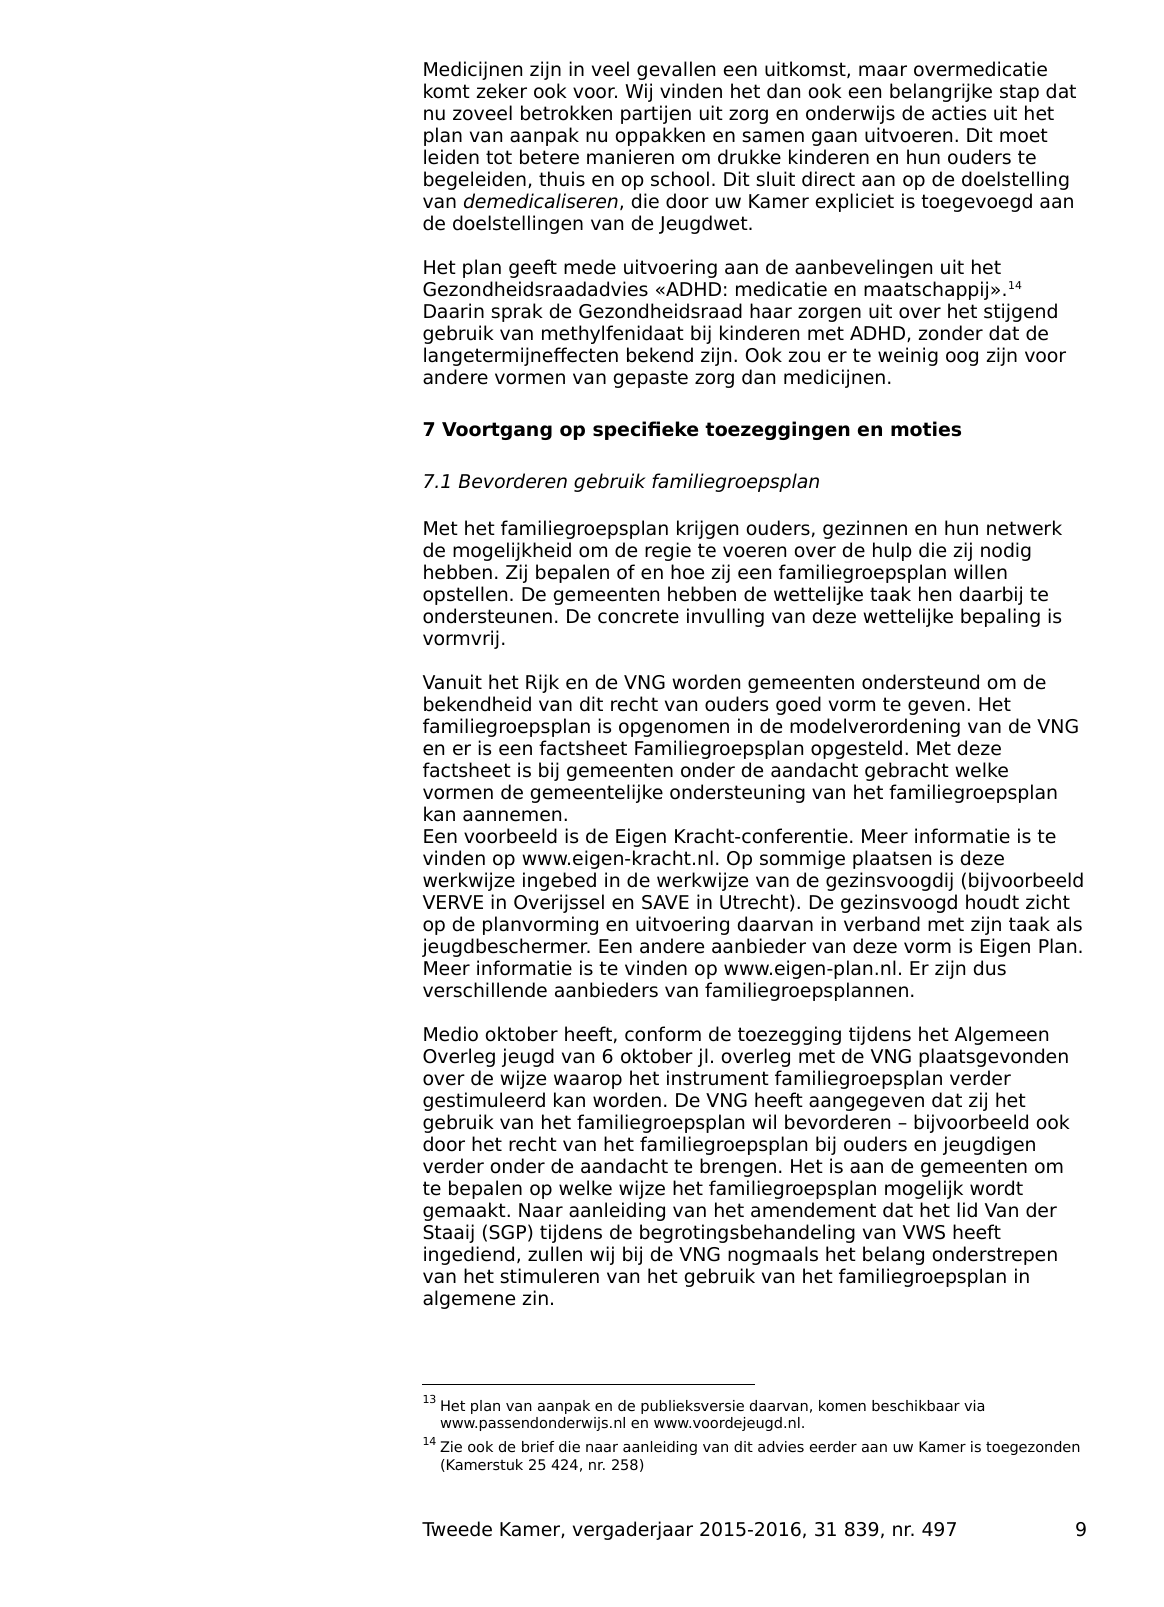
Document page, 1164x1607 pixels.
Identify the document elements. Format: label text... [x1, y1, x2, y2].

text Vanuit het Rijk en de VNG worden gemeenten ondersteund om de bekendheid van dit recht van ouders goed vorm te geven. Het familiegroepsplan is opgenomen in de modelverordening van de VNG en er is een factsheet Familiegroepsplan opgesteld. Met deze factsheet is bij gemeenten onder de aandacht gebracht welke vormen de gemeentelijke ondersteuning van het familiegroepsplan kan aannemen. [422, 672, 1087, 826]
text Met het familiegroepsplan krijgen ouders, gezinnen en hun netwerk de mogelijkheid om de regie te voeren over de hulp die zij nodig hebben. Zij bepalen of en hoe zij een familiegroepsplan willen opstellen. De gemeenten hebben de wettelijke taak hen daarbij te ondersteunen. De concrete invulling van deze wettelijke bepaling is vormvrij. [422, 518, 1087, 650]
text Een voorbeeld is de Eigen Kracht-conferentie. Meer informatie is te vinden op www.eigen-kracht.nl. Op sommige plaatsen is deze werkwijze ingebed in de werkwijze van de gezinsvoogdij (bijvoorbeeld VERVE in Overijssel en SAVE in Utrecht). De gezinsvoogd houdt zicht op de planvorming en uitvoering daarvan in verband met zijn taak als jeugdbeschermer. Een andere aanbieder van deze vorm is Eigen Plan. Meer informatie is te vinden op www.eigen-plan.nl. Er zijn dus verschillende aanbieders van familiegroepsplannen. [422, 826, 1087, 1002]
subtitle 7 Voortgang op specifieke toezeggingen en moties [422, 419, 1087, 441]
text Het plan geeft mede uitvoering aan de aanbevelingen uit het Gezondheidsraadadvies «ADHD: medicatie en maatschappij». Daarin sprak de Gezondheidsraad haar zorgen uit over het stijgend gebruik van methylfenidaat bij kinderen met ADHD, zonder dat de langetermijneffecten bekend zijn. Ook zou er te weinig oog zijn voor andere vormen van gepaste zorg dan medicijnen. [422, 257, 1087, 389]
text Medicijnen zijn in veel gevallen een uitkomst, maar overmedicatie komt zeker ook voor. Wij vinden het dan ook een belangrijke stap dat nu zoveel betrokken partijen uit zorg en onderwijs de acties uit het plan van aanpak nu oppakken en samen gaan uitvoeren. Dit moet leiden tot betere manieren om drukke kinderen en hun ouders te begeleiden, thuis en op school. Dit sluit direct aan op de doelstelling van demedicaliseren, die door uw Kamer expliciet is toegevoegd aan de doelstellingen van de Jeugdwet. [422, 59, 1087, 235]
subtitle 7.1 Bevorderen gebruik familiegroepsplan [422, 471, 1087, 493]
text Het plan van aanpak en de publieksversie daarvan, komen beschikbaar via www.passendonderwijs.nl en www.voordejeugd.nl. [422, 1393, 1087, 1432]
text Medio oktober heeft, conform de toezegging tijdens het Algemeen Overleg jeugd van 6 oktober jl. overleg met de VNG plaatsgevonden over de wijze waarop het instrument familiegroepsplan verder gestimuleerd kan worden. De VNG heeft aangegeven dat zij het gebruik van het familiegroepsplan wil bevorderen – bijvoorbeeld ook door het recht van het familiegroepsplan bij ouders en jeugdigen verder onder de aandacht te brengen. Het is aan de gemeenten om te bepalen op welke wijze het familiegroepsplan mogelijk wordt gemaakt. Naar aanleiding van het amendement dat het lid Van der Staaij (SGP) tijdens de begrotingsbehandeling van VWS heeft ingediend, zullen wij bij de VNG nogmaals het belang onderstrepen van het stimuleren van het gebruik van het familiegroepsplan in algemene zin. [422, 1024, 1087, 1309]
text Zie ook de brief die naar aanleiding van dit advies eerder aan uw Kamer is toegezonden (Kamerstuk 25 424, nr. 258) [422, 1435, 1087, 1474]
